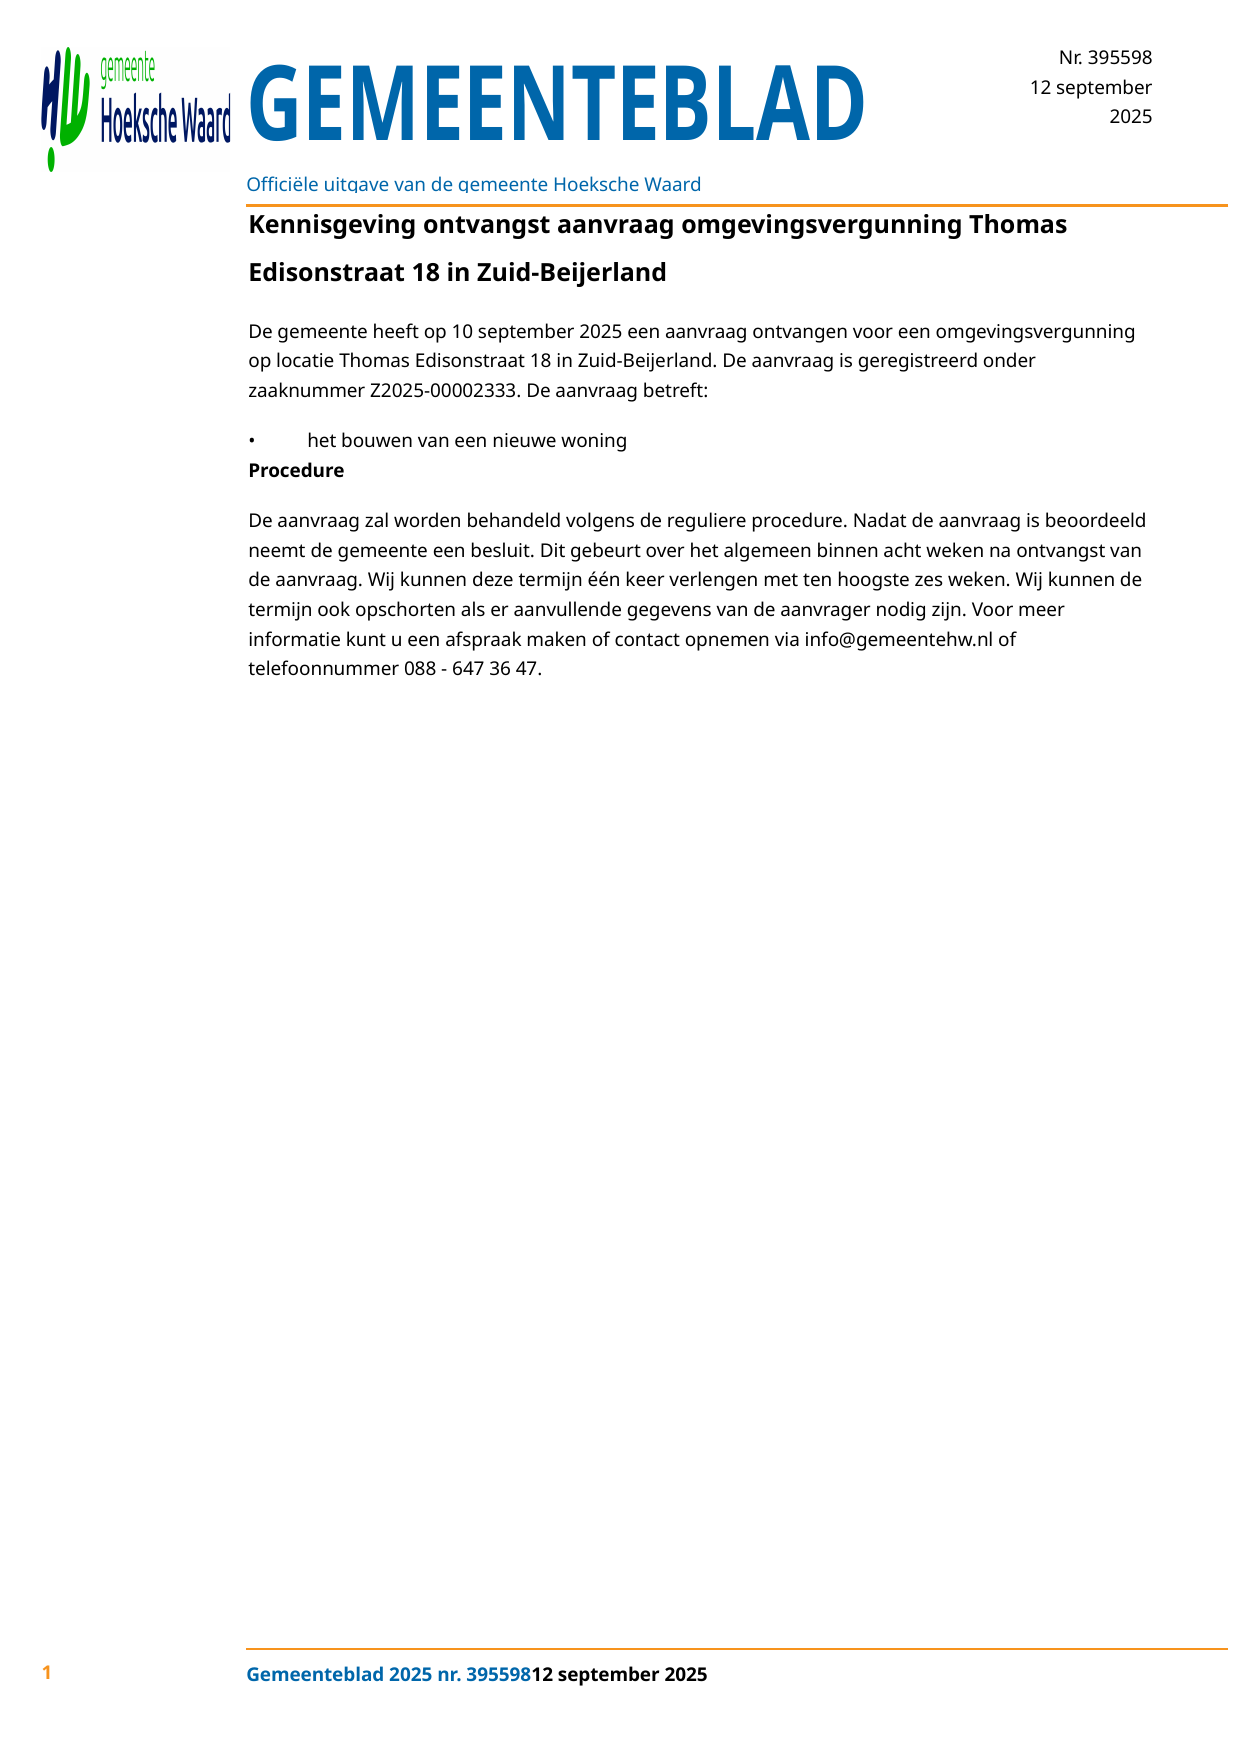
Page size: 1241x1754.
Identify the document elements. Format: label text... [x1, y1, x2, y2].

text Kennisgeving ontvangst aanvraag omgevingsvergunning Thomas Edisonstraat 18 in Zuid-Beijerland [248, 207, 1152, 288]
picture [41, 47, 231, 172]
text De aanvraag zal worden behandeld volgens de reguliere procedure. Nadat de aanvraag is beoordeeld neemt de gemeente een besluit. Dit gebeurt over het algemeen binnen acht weken na ontvangst van de aanvraag. Wij kunnen deze termijn één keer verlengen met ten hoogste zes weken. Wij kunnen de termijn ook opschorten als er aanvullende gegevens van de aanvrager nodig zijn. Voor meer informatie kunt u een afspraak maken of contact opnemen via info@gemeentehw.nl of telefoonnummer 088 - 647 36 47. [248, 507, 1152, 681]
text Procedure [248, 457, 1152, 483]
text De gemeente heeft op 10 september 2025 een aanvraag ontvangen voor een omgevingsvergunning op locatie Thomas Edisonstraat 18 in Zuid-Beijerland. De aanvraag is geregistreerd onder zaaknummer Z2025-00002333. De aanvraag betreft: [248, 318, 1152, 403]
list het bouwen van een nieuwe woning [248, 427, 1152, 453]
